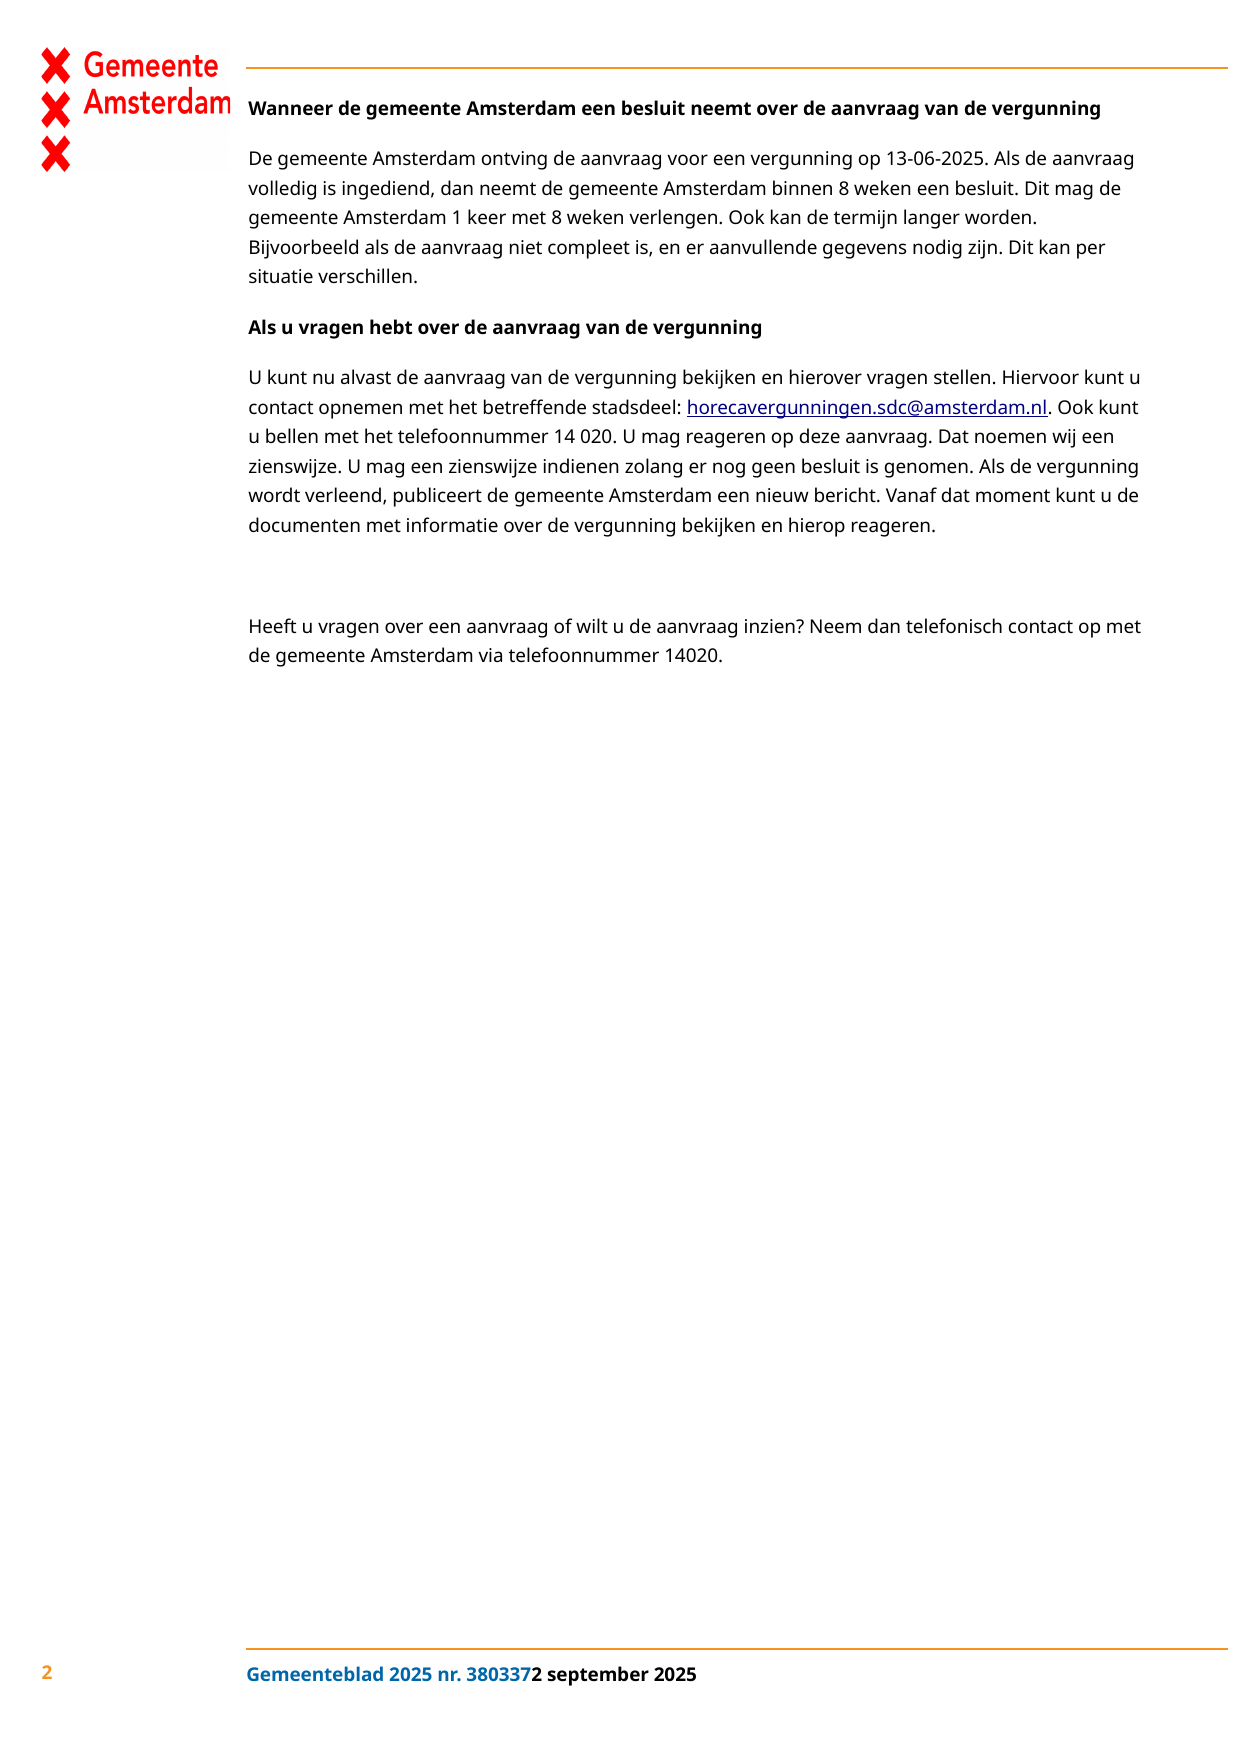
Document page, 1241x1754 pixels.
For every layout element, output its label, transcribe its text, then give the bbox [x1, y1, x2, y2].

picture [41, 47, 231, 172]
text Heeft u vragen over een aanvraag of wilt u de aanvraag inzien? Neem dan telefonisch contact op met de gemeente Amsterdam via telefoonnummer 14020. [248, 613, 1152, 668]
text U kunt nu alvast de aanvraag van de vergunning bekijken en hierover vragen stellen. Hiervoor kunt u contact opnemen met het betreffende stadsdeel: horecavergunningen.sdc@amsterdam.nl. Ook kunt u bellen met het telefoonnummer 14 020. U mag reageren op deze aanvraag. Dat noemen wij een zienswijze. U mag een zienswijze indienen zolang er nog geen besluit is genomen. Als de vergunning wordt verleend, publiceert de gemeente Amsterdam een nieuw bericht. Vanaf dat moment kunt u de documenten met informatie over de vergunning bekijken en hierop reageren. [248, 364, 1152, 538]
text De gemeente Amsterdam ontving de aanvraag voor een vergunning op 13-06-2025. Als de aanvraag volledig is ingediend, dan neemt de gemeente Amsterdam binnen 8 weken een besluit. Dit mag de gemeente Amsterdam 1 keer met 8 weken verlengen. Ook kan de termijn langer worden. Bijvoorbeeld als de aanvraag niet compleet is, en er aanvullende gegevens nodig zijn. Dit kan per situatie verschillen. [248, 145, 1152, 289]
text Wanneer de gemeente Amsterdam een besluit neemt over de aanvraag van de vergunning [248, 95, 1152, 121]
text Als u vragen hebt over de aanvraag van de vergunning [248, 314, 1152, 340]
